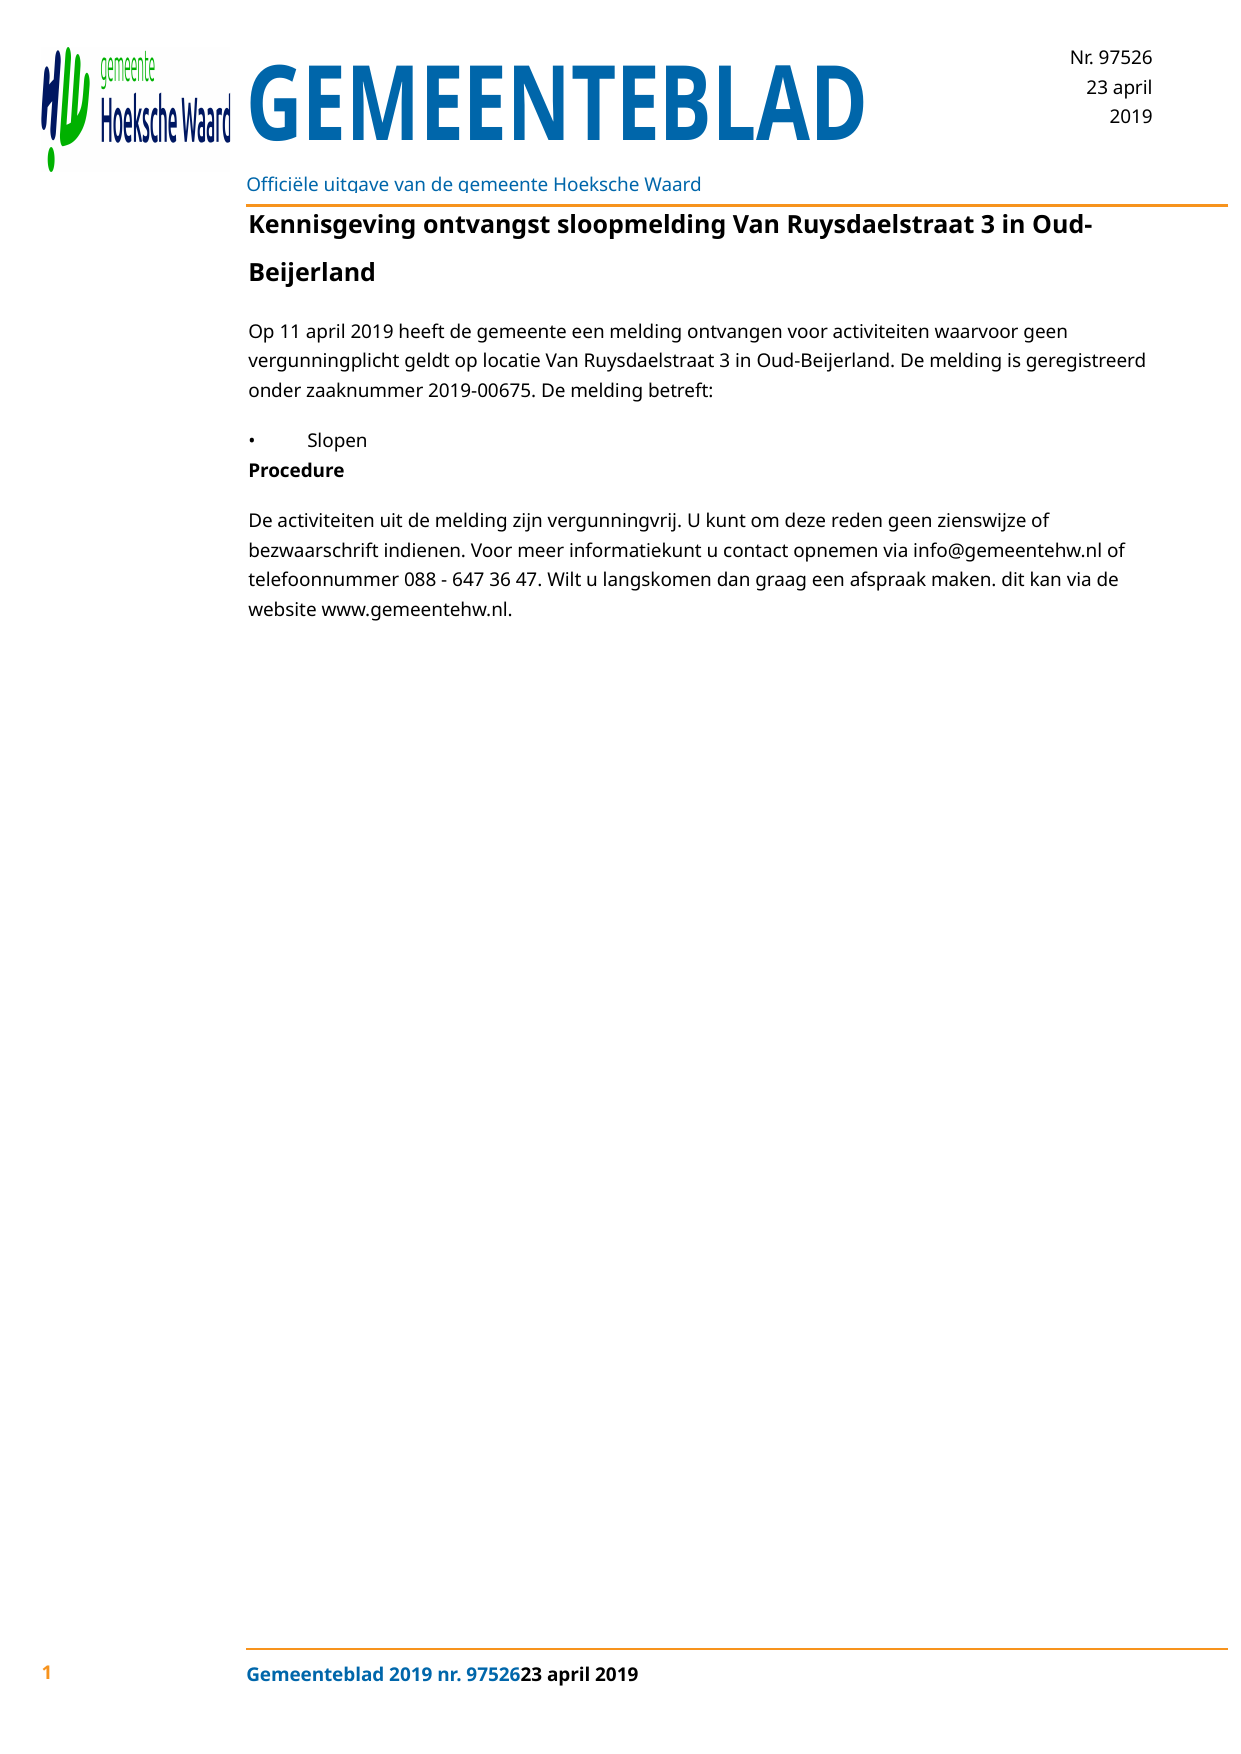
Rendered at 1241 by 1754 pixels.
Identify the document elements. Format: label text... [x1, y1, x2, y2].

picture [41, 47, 231, 172]
text De activiteiten uit de melding zijn vergunningvrij. U kunt om deze reden geen zienswijze of bezwaarschrift indienen. Voor meer informatiekunt u contact opnemen via info@gemeentehw.nl of telefoonnummer 088 - 647 36 47. Wilt u langskomen dan graag een afspraak maken. dit kan via de website www.gemeentehw.nl. [248, 507, 1152, 622]
text Procedure [248, 457, 1152, 483]
text Kennisgeving ontvangst sloopmelding Van Ruysdaelstraat 3 in Oud-Beijerland [248, 207, 1152, 288]
list Slopen [248, 427, 1152, 453]
text Op 11 april 2019 heeft de gemeente een melding ontvangen voor activiteiten waarvoor geen vergunningplicht geldt op locatie Van Ruysdaelstraat 3 in Oud-Beijerland. De melding is geregistreerd onder zaaknummer 2019-00675. De melding betreft: [248, 318, 1152, 403]
